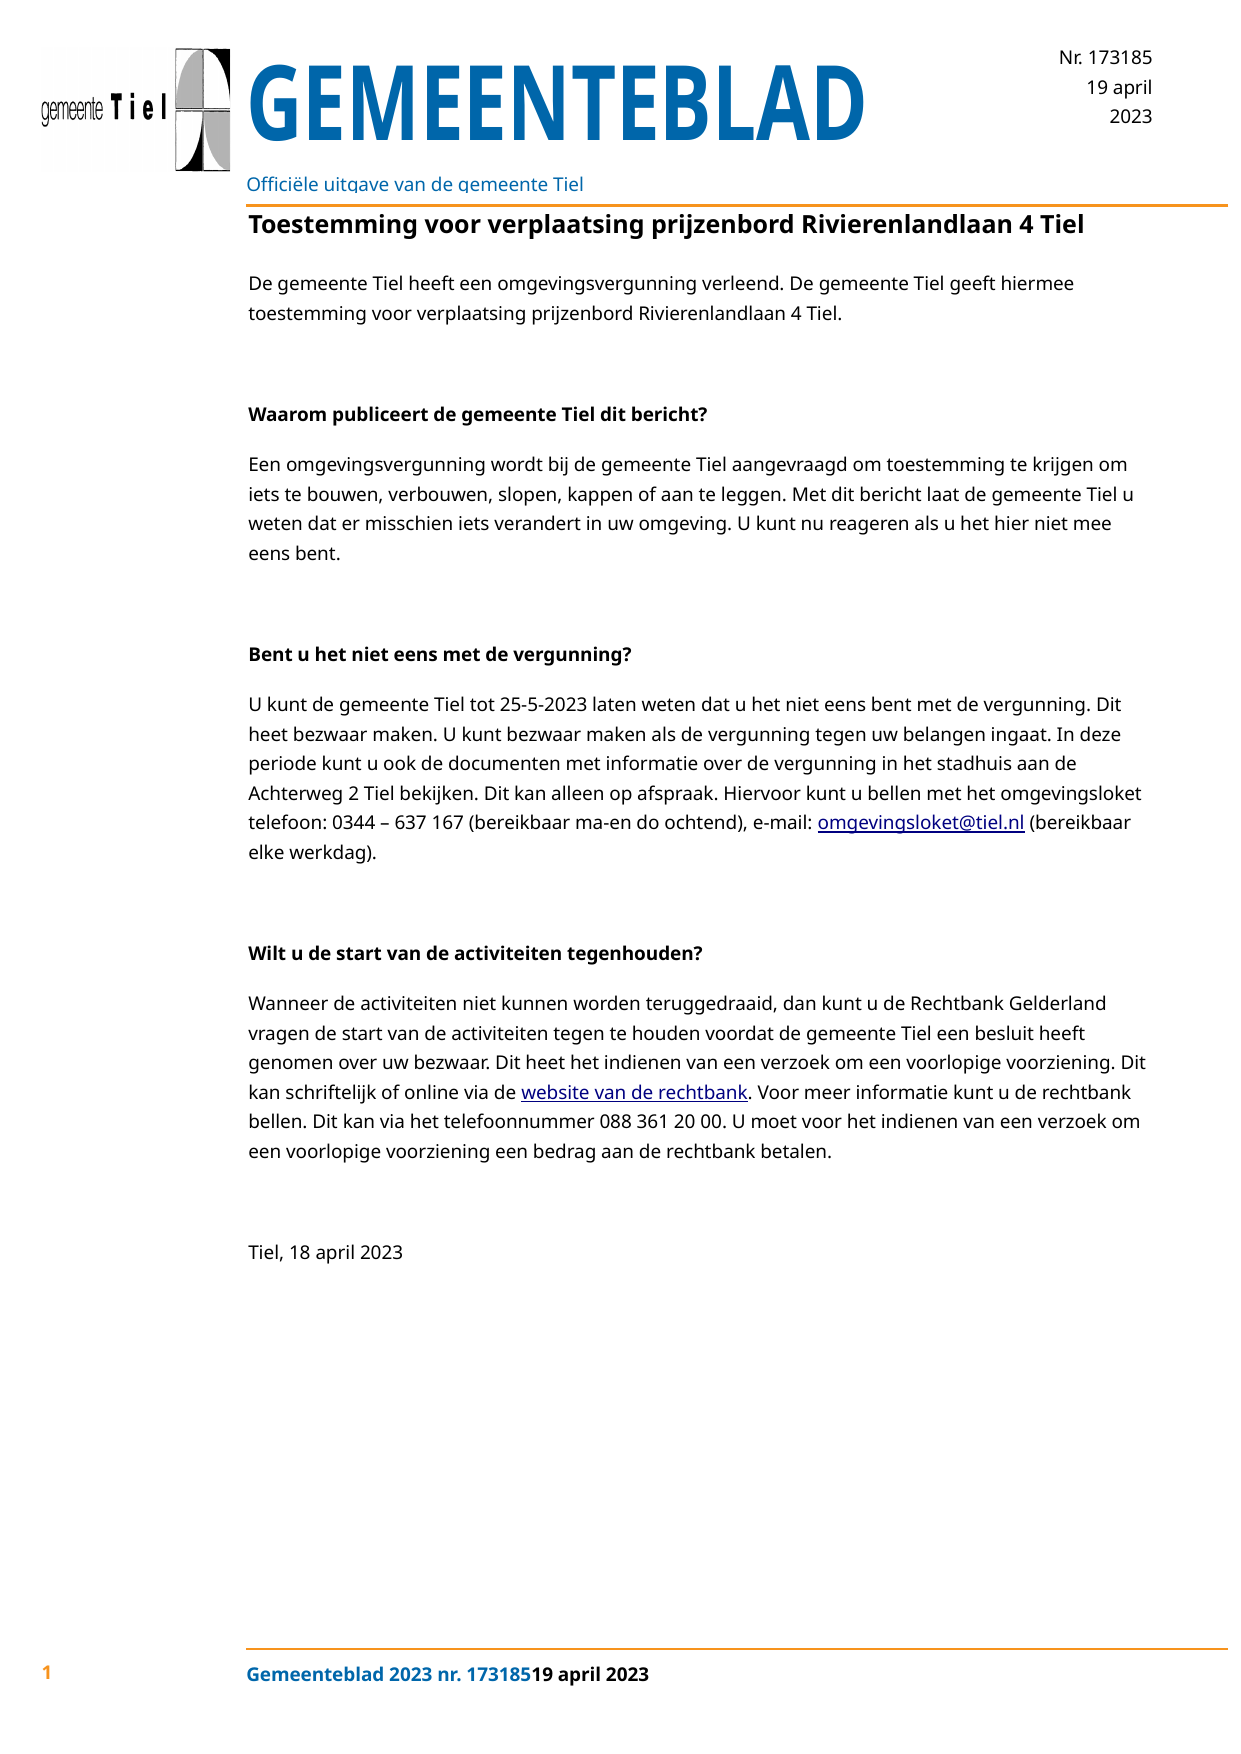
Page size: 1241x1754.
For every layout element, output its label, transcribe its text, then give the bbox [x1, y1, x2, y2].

text U kunt de gemeente Tiel tot 25-5-2023 laten weten dat u het niet eens bent met de vergunning. Dit heet bezwaar maken. U kunt bezwaar maken als de vergunning tegen uw belangen ingaat. In deze periode kunt u ook de documenten met informatie over de vergunning in het stadhuis aan de Achterweg 2 Tiel bekijken. Dit kan alleen op afspraak. Hiervoor kunt u bellen met het omgevingsloket telefoon: 0344 – 637 167 (bereikbaar ma-en do ochtend), e-mail: omgevingsloket@tiel.nl (bereikbaar elke werkdag). [248, 691, 1152, 865]
text Waarom publiceert de gemeente Tiel dit bericht? [248, 401, 1152, 426]
text Wilt u de start van de activiteiten tegenhouden? [248, 940, 1152, 966]
text Tiel, 18 april 2023 [248, 1239, 1152, 1265]
text Een omgevingsvergunning wordt bij de gemeente Tiel aangevraagd om toestemming te krijgen om iets te bouwen, verbouwen, slopen, kappen of aan te leggen. Met dit bericht laat de gemeente Tiel u weten dat er misschien iets verandert in uw omgeving. U kunt nu reageren als u het hier niet mee eens bent. [248, 451, 1152, 566]
text De gemeente Tiel heeft een omgevingsvergunning verleend. De gemeente Tiel geeft hiermee toestemming voor verplaatsing prijzenbord Rivierenlandlaan 4 Tiel. [248, 270, 1152, 326]
picture [41, 47, 231, 172]
text Bent u het niet eens met de vergunning? [248, 641, 1152, 666]
text Toestemming voor verplaatsing prijzenbord Rivierenlandlaan 4 Tiel [248, 207, 1152, 241]
text Wanneer de activiteiten niet kunnen worden teruggedraaid, dan kunt u de Rechtbank Gelderland vragen de start van de activiteiten tegen te houden voordat de gemeente Tiel een besluit heeft genomen over uw bezwaar. Dit heet het indienen van een verzoek om een voorlopige voorziening. Dit kan schriftelijk of online via de website van de rechtbank. Voor meer informatie kunt u de rechtbank bellen. Dit kan via het telefoonnummer 088 361 20 00. U moet voor het indienen van een verzoek om een voorlopige voorziening een bedrag aan de rechtbank betalen. [248, 990, 1152, 1164]
